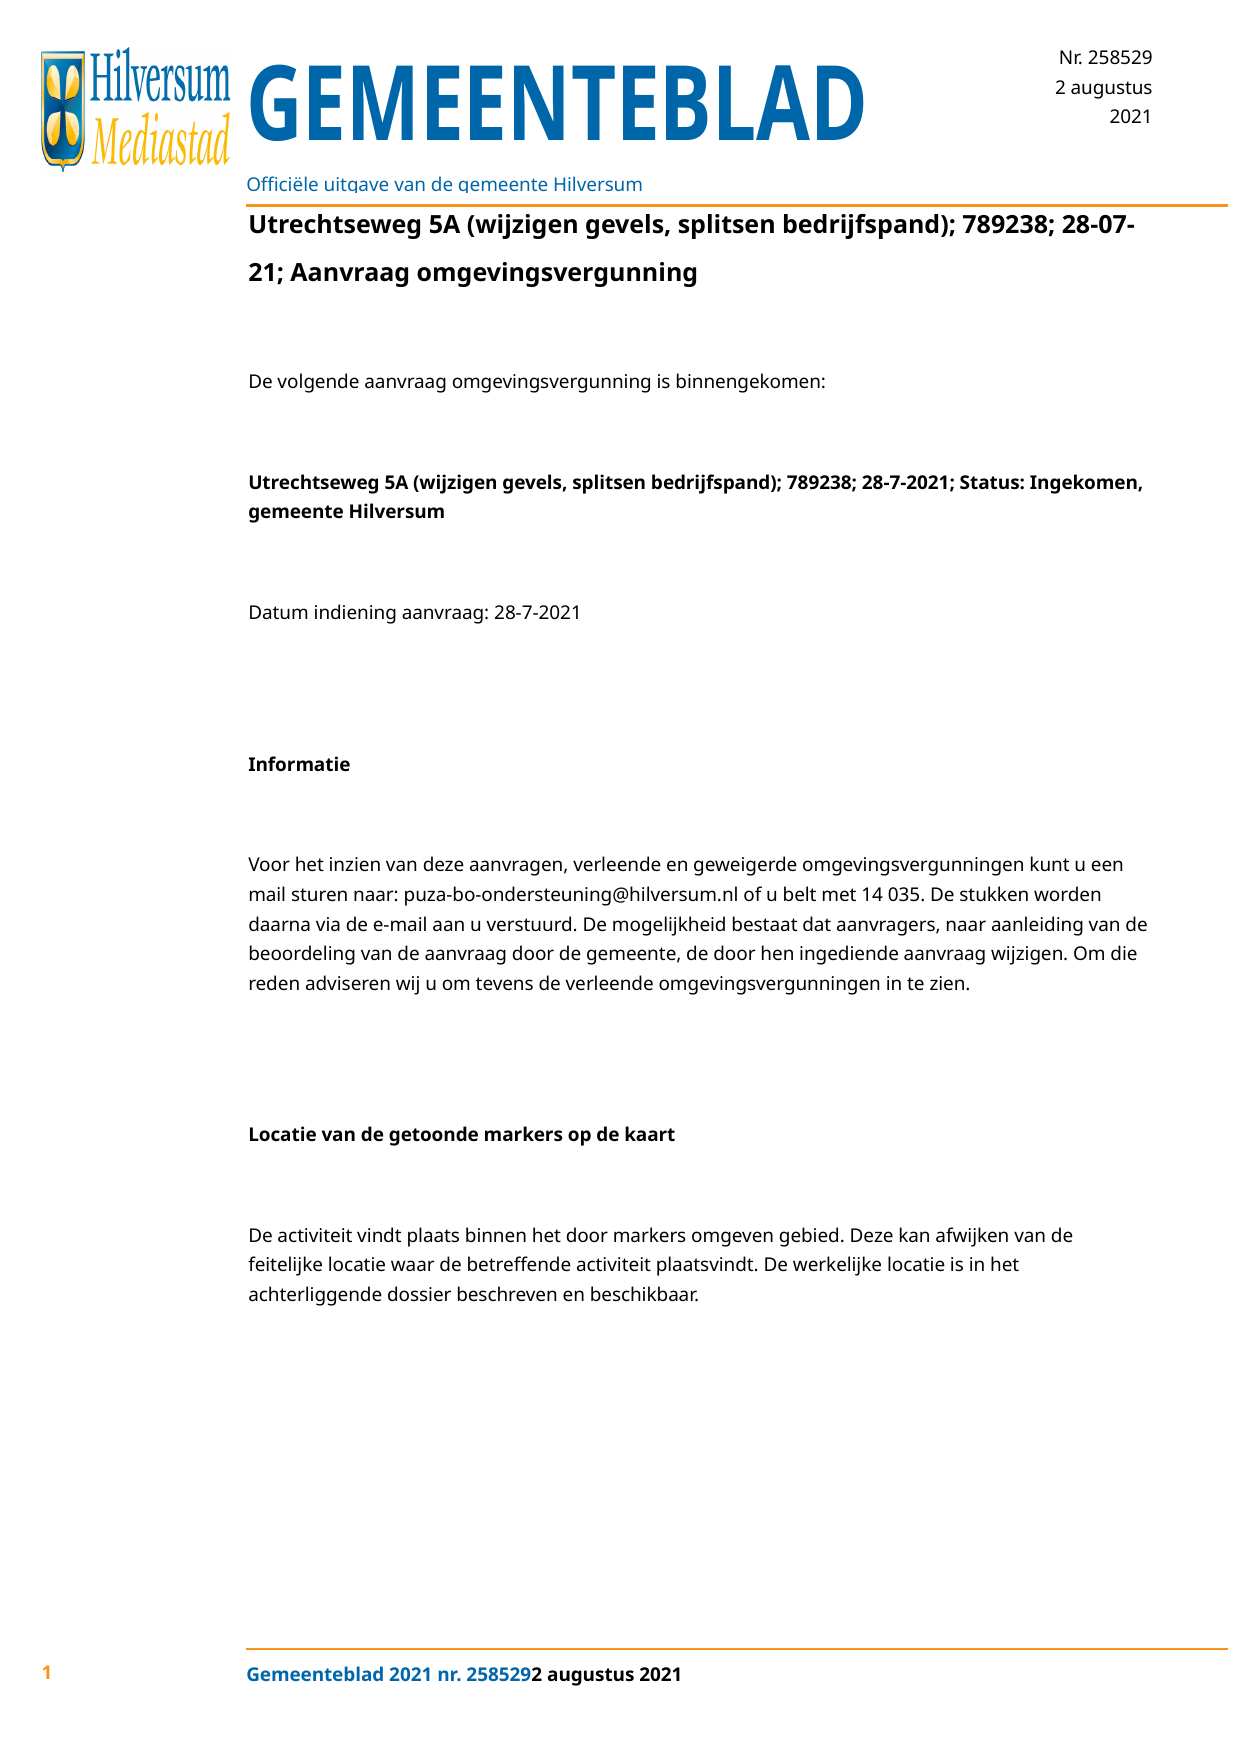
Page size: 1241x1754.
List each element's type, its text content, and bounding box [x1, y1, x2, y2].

text De volgende aanvraag omgevingsvergunning is binnengekomen: [248, 368, 1152, 394]
picture [41, 47, 231, 172]
text Utrechtseweg 5A (wijzigen gevels, splitsen bedrijfspand); 789238; 28-07-21; Aanvraag omgevingsvergunning [248, 207, 1152, 288]
text Informatie [248, 751, 1152, 777]
text De activiteit vindt plaats binnen het door markers omgeven gebied. Deze kan afwijken van de feitelijke locatie waar de betreffende activiteit plaatsvindt. De werkelijke locatie is in het achterliggende dossier beschreven en beschikbaar. [248, 1222, 1152, 1307]
text Locatie van de getoonde markers op de kaart [248, 1121, 1152, 1147]
text Utrechtseweg 5A (wijzigen gevels, splitsen bedrijfspand); 789238; 28-7-2021; Status: Ingekomen, gemeente Hilversum [248, 469, 1152, 524]
text Datum indiening aanvraag: 28-7-2021 [248, 599, 1152, 625]
text Voor het inzien van deze aanvragen, verleende en geweigerde omgevingsvergunningen kunt u een mail sturen naar: puza-bo-ondersteuning@hilversum.nl of u belt met 14 035. De stukken worden daarna via de e-mail aan u verstuurd. De mogelijkheid bestaat dat aanvragers, naar aanleiding van de beoordeling van de aanvraag door de gemeente, de door hen ingediende aanvraag wijzigen. Om die reden adviseren wij u om tevens de verleende omgevingsvergunningen in te zien. [248, 852, 1152, 996]
